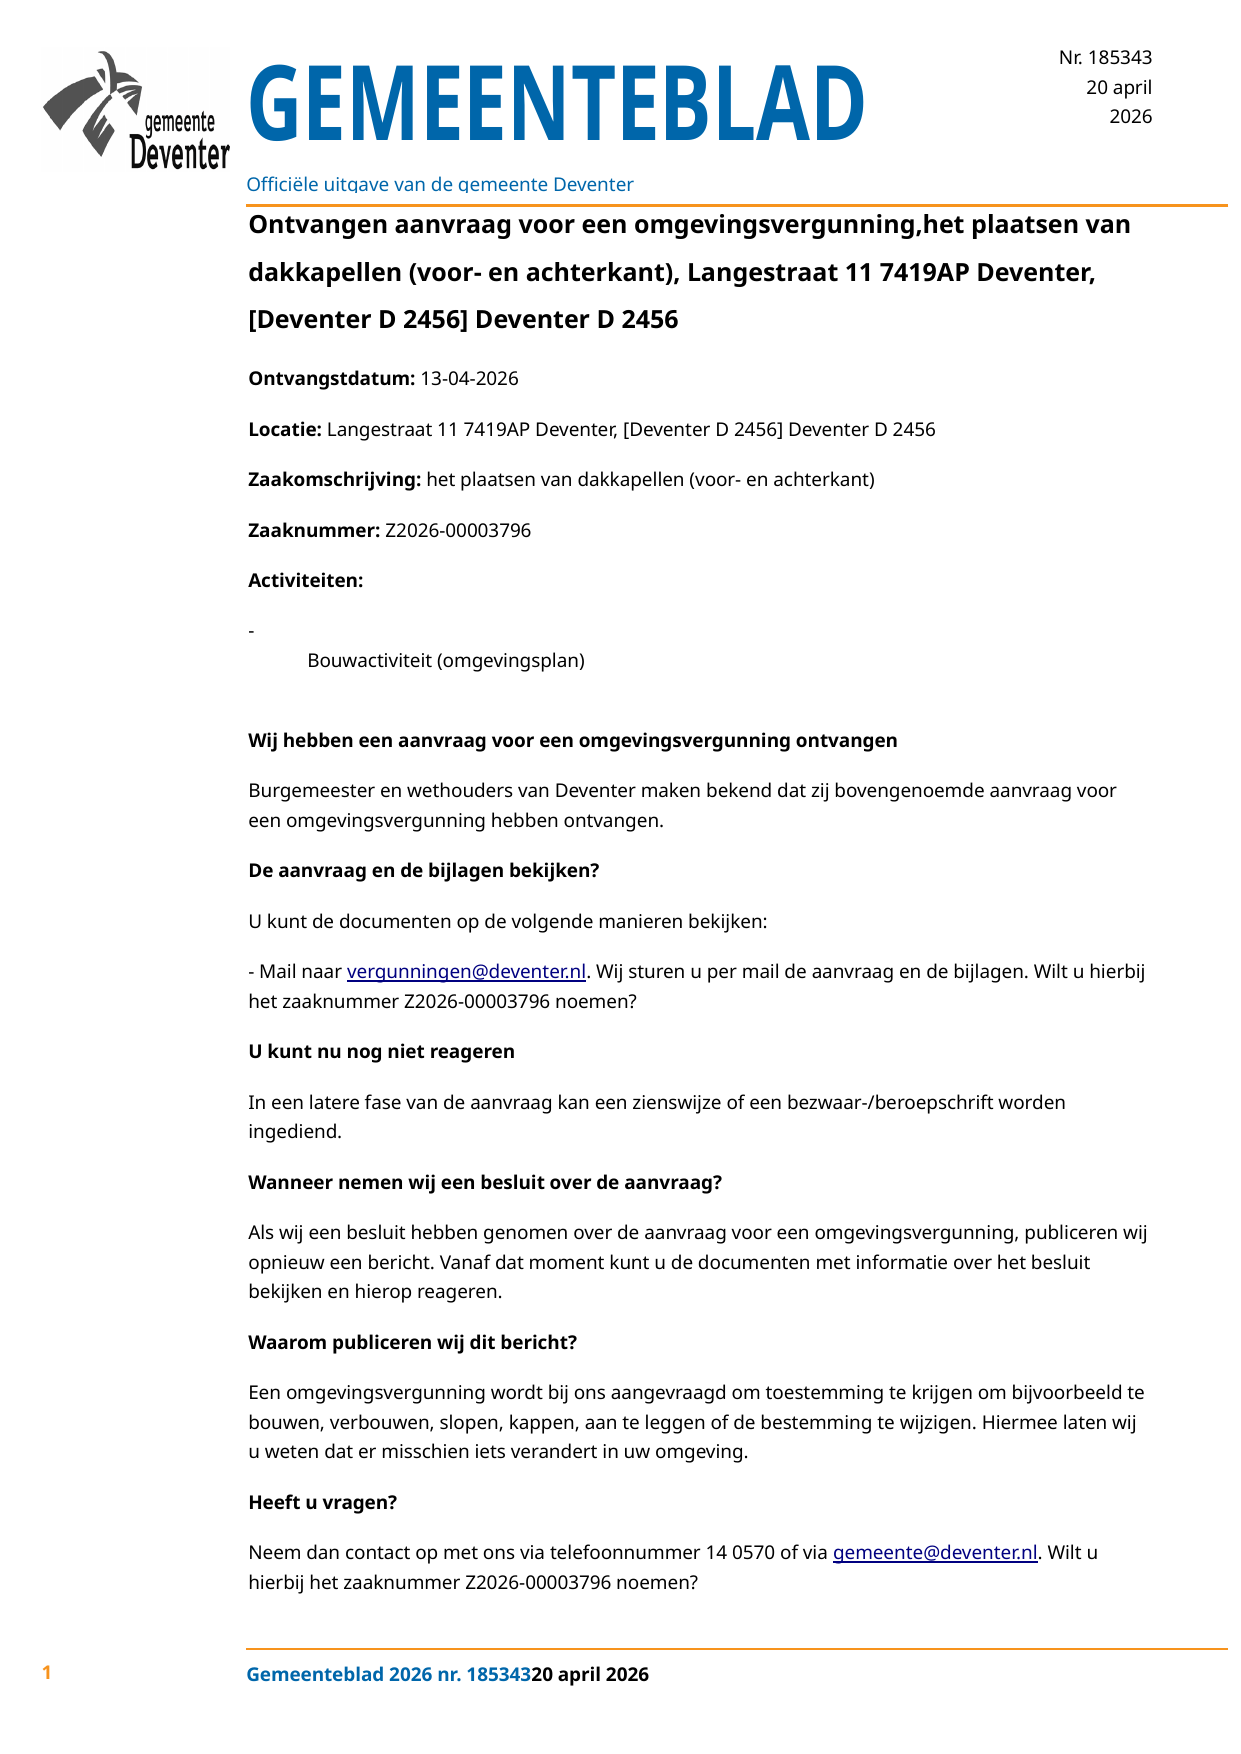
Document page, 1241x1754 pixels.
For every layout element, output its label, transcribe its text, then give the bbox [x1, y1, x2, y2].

text In een latere fase van de aanvraag kan een zienswijze of een bezwaar-/beroepschrift worden ingediend. [248, 1089, 1152, 1144]
text Als wij een besluit hebben genomen over de aanvraag voor een omgevingsvergunning, publiceren wij opnieuw een bericht. Vanaf dat moment kunt u de documenten met informatie over het besluit bekijken en hierop reageren. [248, 1219, 1152, 1304]
picture [41, 47, 231, 172]
text Locatie: Langestraat 11 7419AP Deventer, [Deventer D 2456] Deventer D 2456 [248, 416, 1152, 442]
text Activiteiten: [248, 567, 1152, 593]
text Zaaknummer: Z2026-00003796 [248, 517, 1152, 542]
text De aanvraag en de bijlagen bekijken? [248, 858, 1152, 883]
text Ontvangstdatum: 13-04-2026 [248, 366, 1152, 391]
list Bouwactiviteit (omgevingsplan) [248, 647, 1152, 673]
text U kunt de documenten op de volgende manieren bekijken: [248, 908, 1152, 934]
text Ontvangen aanvraag voor een omgevingsvergunning,het plaatsen van dakkapellen (voor- en achterkant), Langestraat 11 7419AP Deventer, [Deventer D 2456] Deventer D 2456 [248, 207, 1152, 336]
text Wij hebben een aanvraag voor een omgevingsvergunning ontvangen [248, 727, 1152, 753]
text - Mail naar vergunningen@deventer.nl. Wij sturen u per mail de aanvraag en de bijlagen. Wilt u hierbij het zaaknummer Z2026-00003796 noemen? [248, 958, 1152, 1014]
text Zaakomschrijving: het plaatsen van dakkapellen (voor- en achterkant) [248, 466, 1152, 492]
text Burgemeester en wethouders van Deventer maken bekend dat zij bovengenoemde aanvraag voor een omgevingsvergunning hebben ontvangen. [248, 778, 1152, 833]
text Een omgevingsvergunning wordt bij ons aangevraagd om toestemming te krijgen om bijvoorbeeld te bouwen, verbouwen, slopen, kappen, aan te leggen of de bestemming te wijzigen. Hiermee laten wij u weten dat er misschien iets verandert in uw omgeving. [248, 1379, 1152, 1464]
text Waarom publiceren wij dit bericht? [248, 1329, 1152, 1354]
text Heeft u vragen? [248, 1489, 1152, 1514]
text Neem dan contact op met ons via telefoonnummer 14 0570 of via gemeente@deventer.nl. Wilt u hierbij het zaaknummer Z2026-00003796 noemen? [248, 1539, 1152, 1594]
text Wanneer nemen wij een besluit over de aanvraag? [248, 1169, 1152, 1194]
text U kunt nu nog niet reageren [248, 1038, 1152, 1064]
